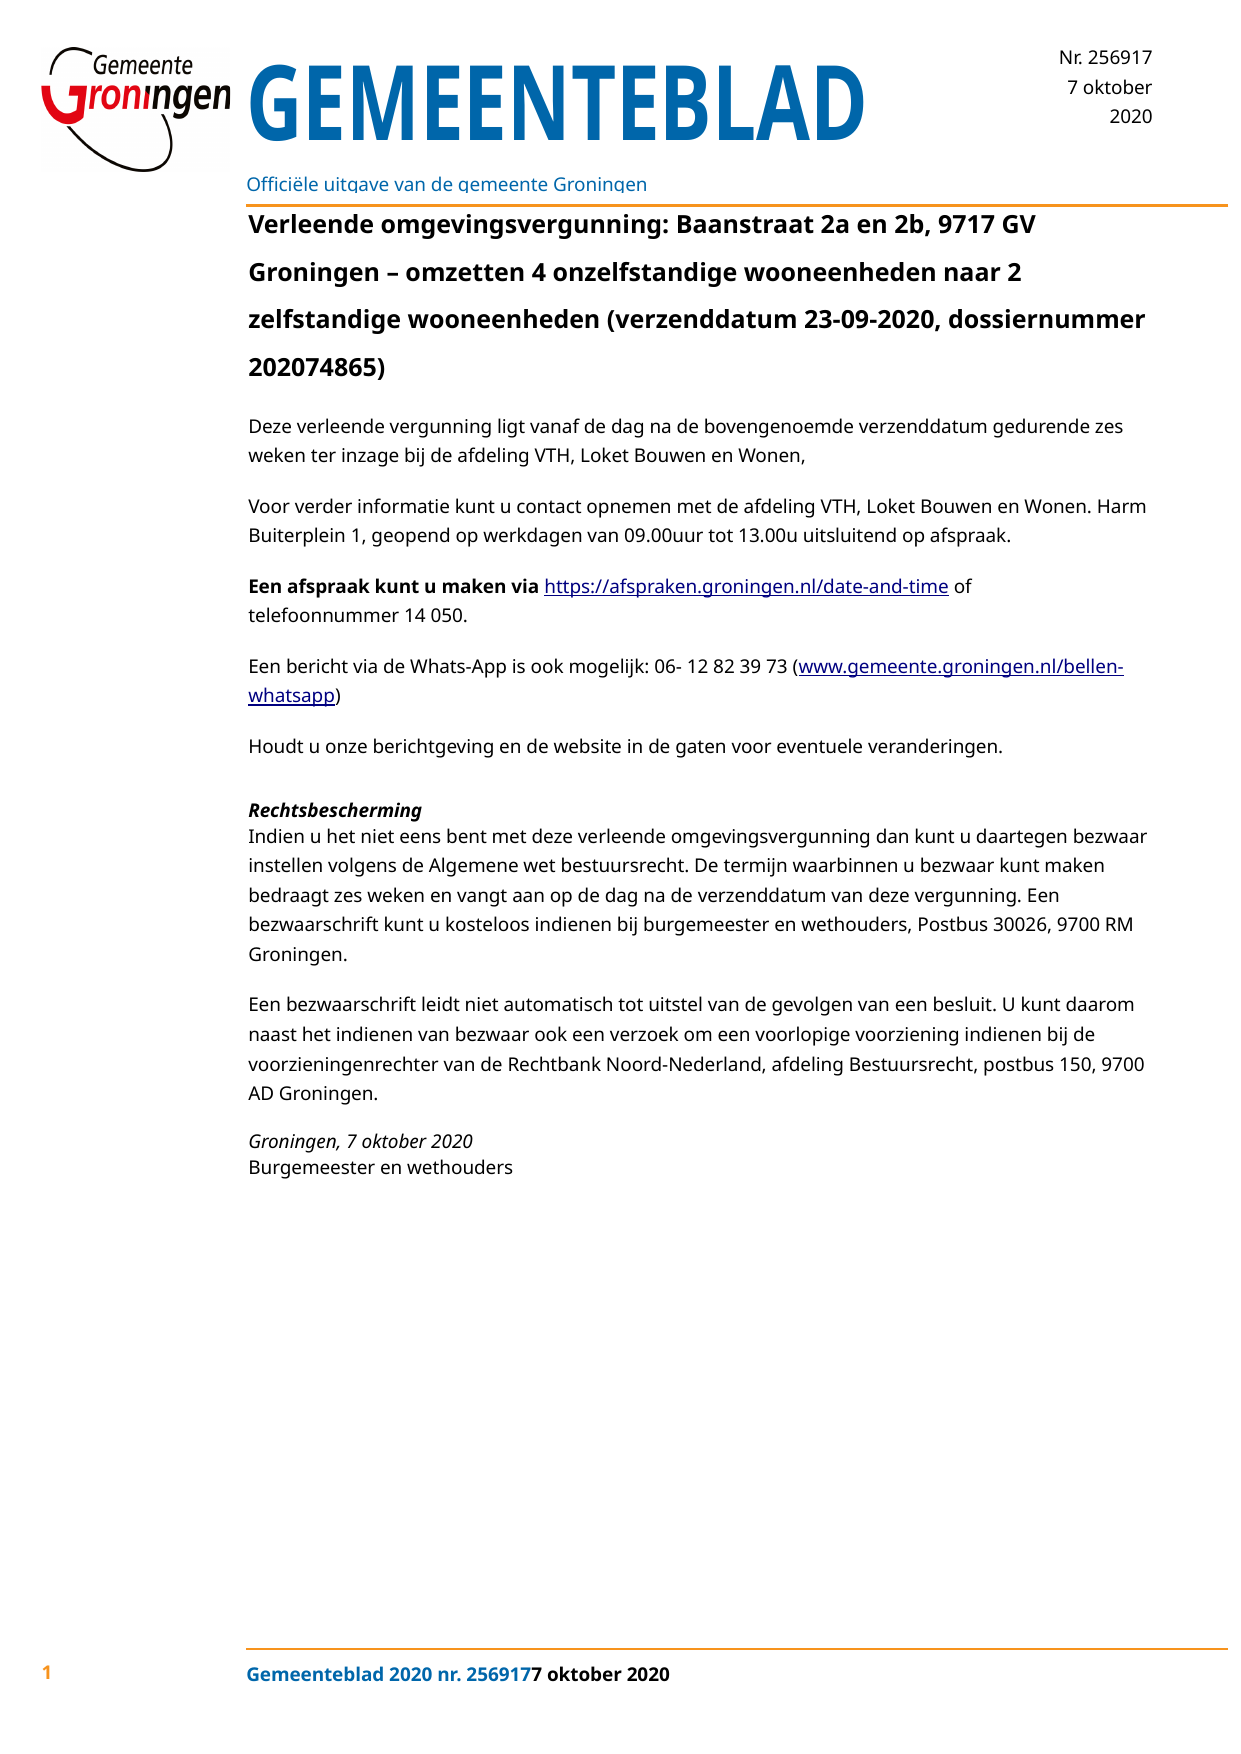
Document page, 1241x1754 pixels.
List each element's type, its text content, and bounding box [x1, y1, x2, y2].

text Groningen, 7 oktober 2020 [248, 1128, 1152, 1154]
text Deze verleende vergunning ligt vanaf de dag na de bovengenoemde verzenddatum gedurende zes weken ter inzage bij de afdeling VTH, Loket Bouwen en Wonen, [248, 413, 1152, 468]
text Houdt u onze berichtgeving en de website in de gaten voor eventuele veranderingen. [248, 733, 1152, 759]
picture [41, 47, 231, 172]
text Rechtsbescherming [248, 797, 1152, 823]
text Verleende omgevingsvergunning: Baanstraat 2a en 2b, 9717 GV Groningen – omzetten 4 onzelfstandige wooneenheden naar 2 zelfstandige wooneenheden (verzenddatum 23-09-2020, dossiernummer 202074865) [248, 207, 1152, 384]
text Een bericht via de Whats-App is ook mogelijk: 06- 12 82 39 73 (www.gemeente.groningen.nl/bellen-whatsapp) [248, 653, 1152, 708]
text Een bezwaarschrift leidt niet automatisch tot uitstel van de gevolgen van een besluit. U kunt daarom naast het indienen van bezwaar ook een verzoek om een voorlopige voorziening indienen bij de voorzieningenrechter van de Rechtbank Noord-Nederland, afdeling Bestuursrecht, postbus 150, 9700 AD Groningen. [248, 992, 1152, 1106]
text Indien u het niet eens bent met deze verleende omgevingsvergunning dan kunt u daartegen bezwaar instellen volgens de Algemene wet bestuursrecht. De termijn waarbinnen u bezwaar kunt maken bedraagt zes weken en vangt aan op de dag na de verzenddatum van deze vergunning. Een bezwaarschrift kunt u kosteloos indienen bij burgemeester en wethouders, Postbus 30026, 9700 RM Groningen. [248, 823, 1152, 967]
text Een afspraak kunt u maken via https://afspraken.groningen.nl/date-and-time of telefoonnummer 14 050. [248, 573, 1152, 628]
text Burgemeester en wethouders [248, 1154, 1152, 1179]
text Voor verder informatie kunt u contact opnemen met de afdeling VTH, Loket Bouwen en Wonen. Harm Buiterplein 1, geopend op werkdagen van 09.00uur tot 13.00u uitsluitend op afspraak. [248, 493, 1152, 548]
